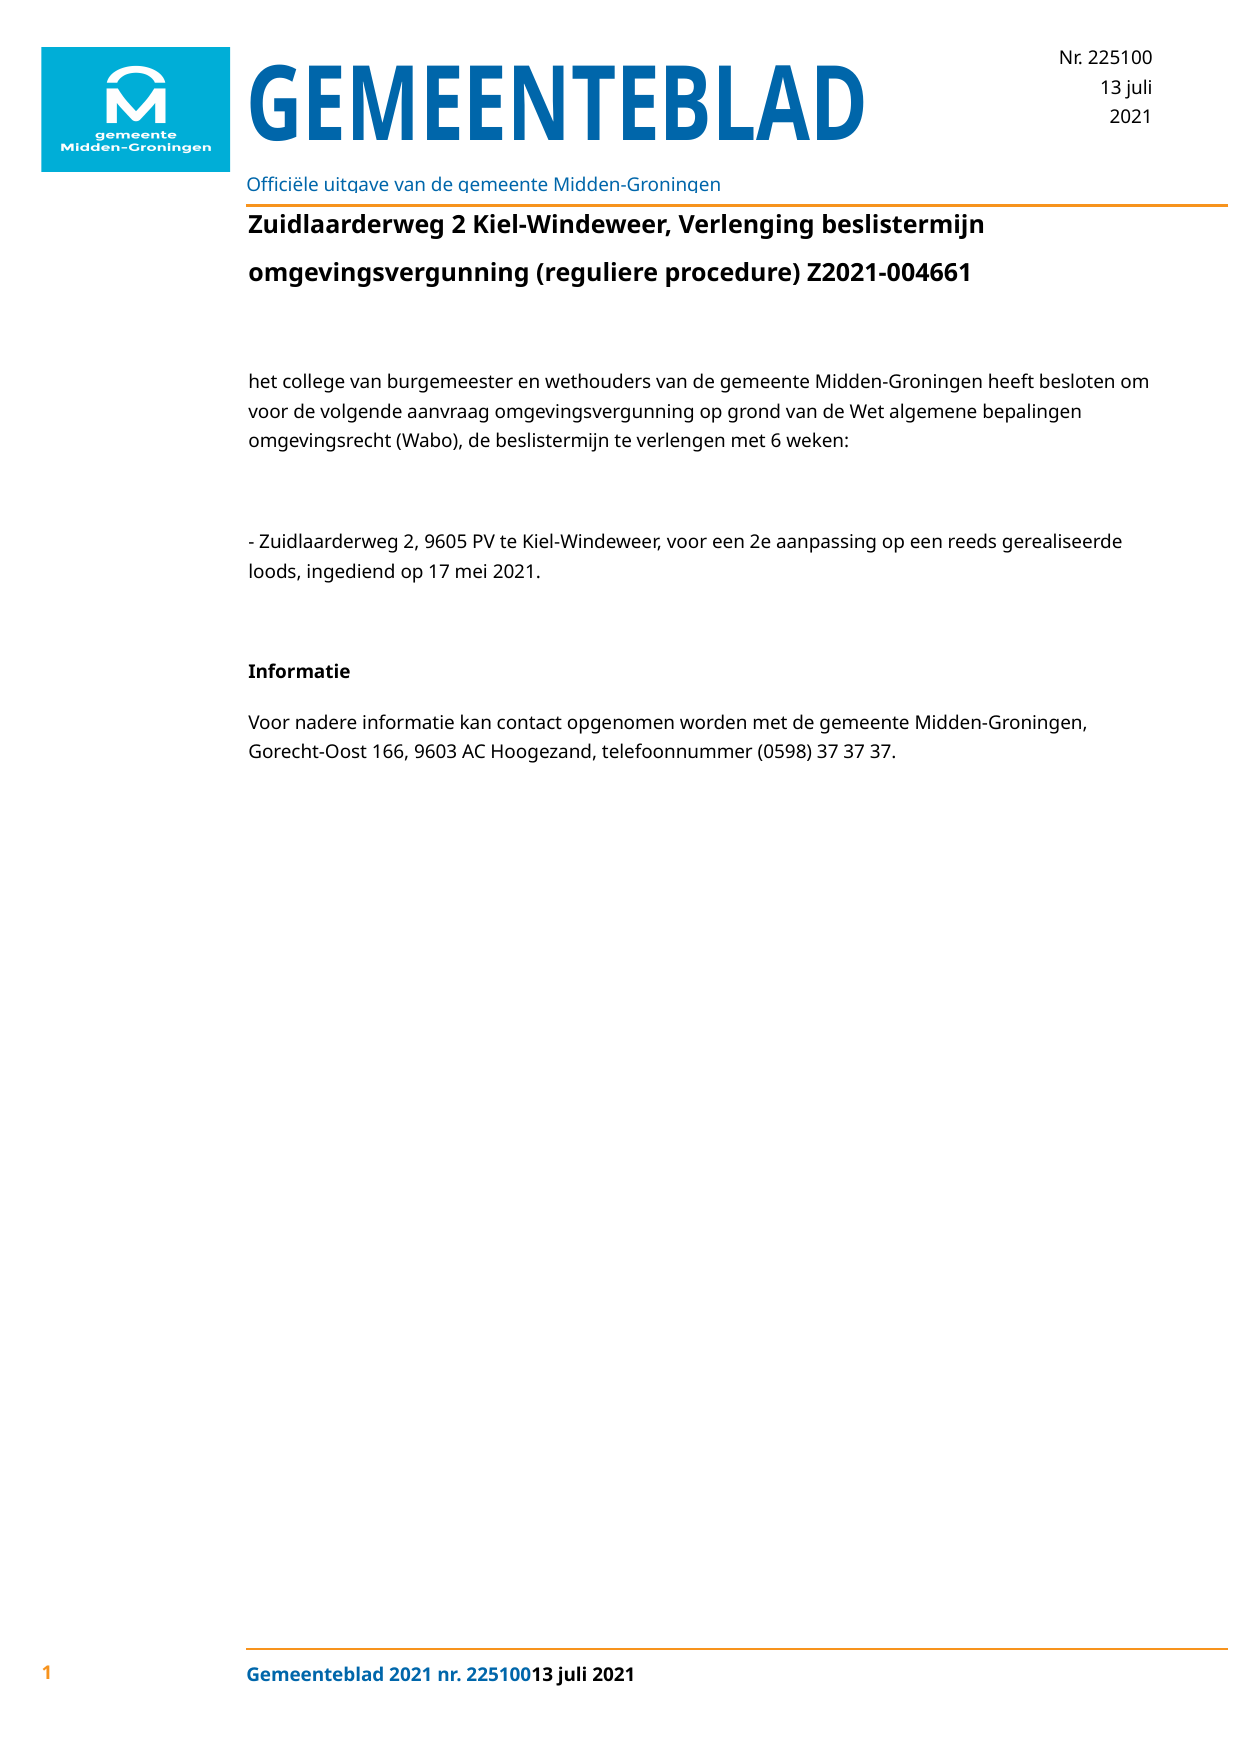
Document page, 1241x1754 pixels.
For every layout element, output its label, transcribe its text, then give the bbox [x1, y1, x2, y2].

picture [107, 89, 165, 122]
picture [108, 66, 164, 82]
text Zuidlaarderweg 2 Kiel-Windeweer, Verlenging beslistermijn omgevingsvergunning (reguliere procedure) Z2021-004661 [248, 207, 1152, 288]
text - Zuidlaarderweg 2, 9605 PV te Kiel-Windeweer, voor een 2e aanpassing op een reeds gerealiseerde loods, ingediend op 17 mei 2021. [248, 528, 1152, 584]
text Informatie [248, 659, 1152, 684]
text het college van burgemeester en wethouders van de gemeente Midden-Groningen heeft besloten om voor de volgende aanvraag omgevingsvergunning op grond van de Wet algemene bepalingen omgevingsrecht (Wabo), de beslistermijn te verlengen met 6 weken: [248, 368, 1152, 453]
picture [184, 146, 190, 153]
text Voor nadere informatie kan contact opgenomen worden met de gemeente Midden-Groningen, Gorecht-Oost 166, 9603 AC Hoogezand, telefoonnummer (0598) 37 37 37. [248, 709, 1152, 764]
